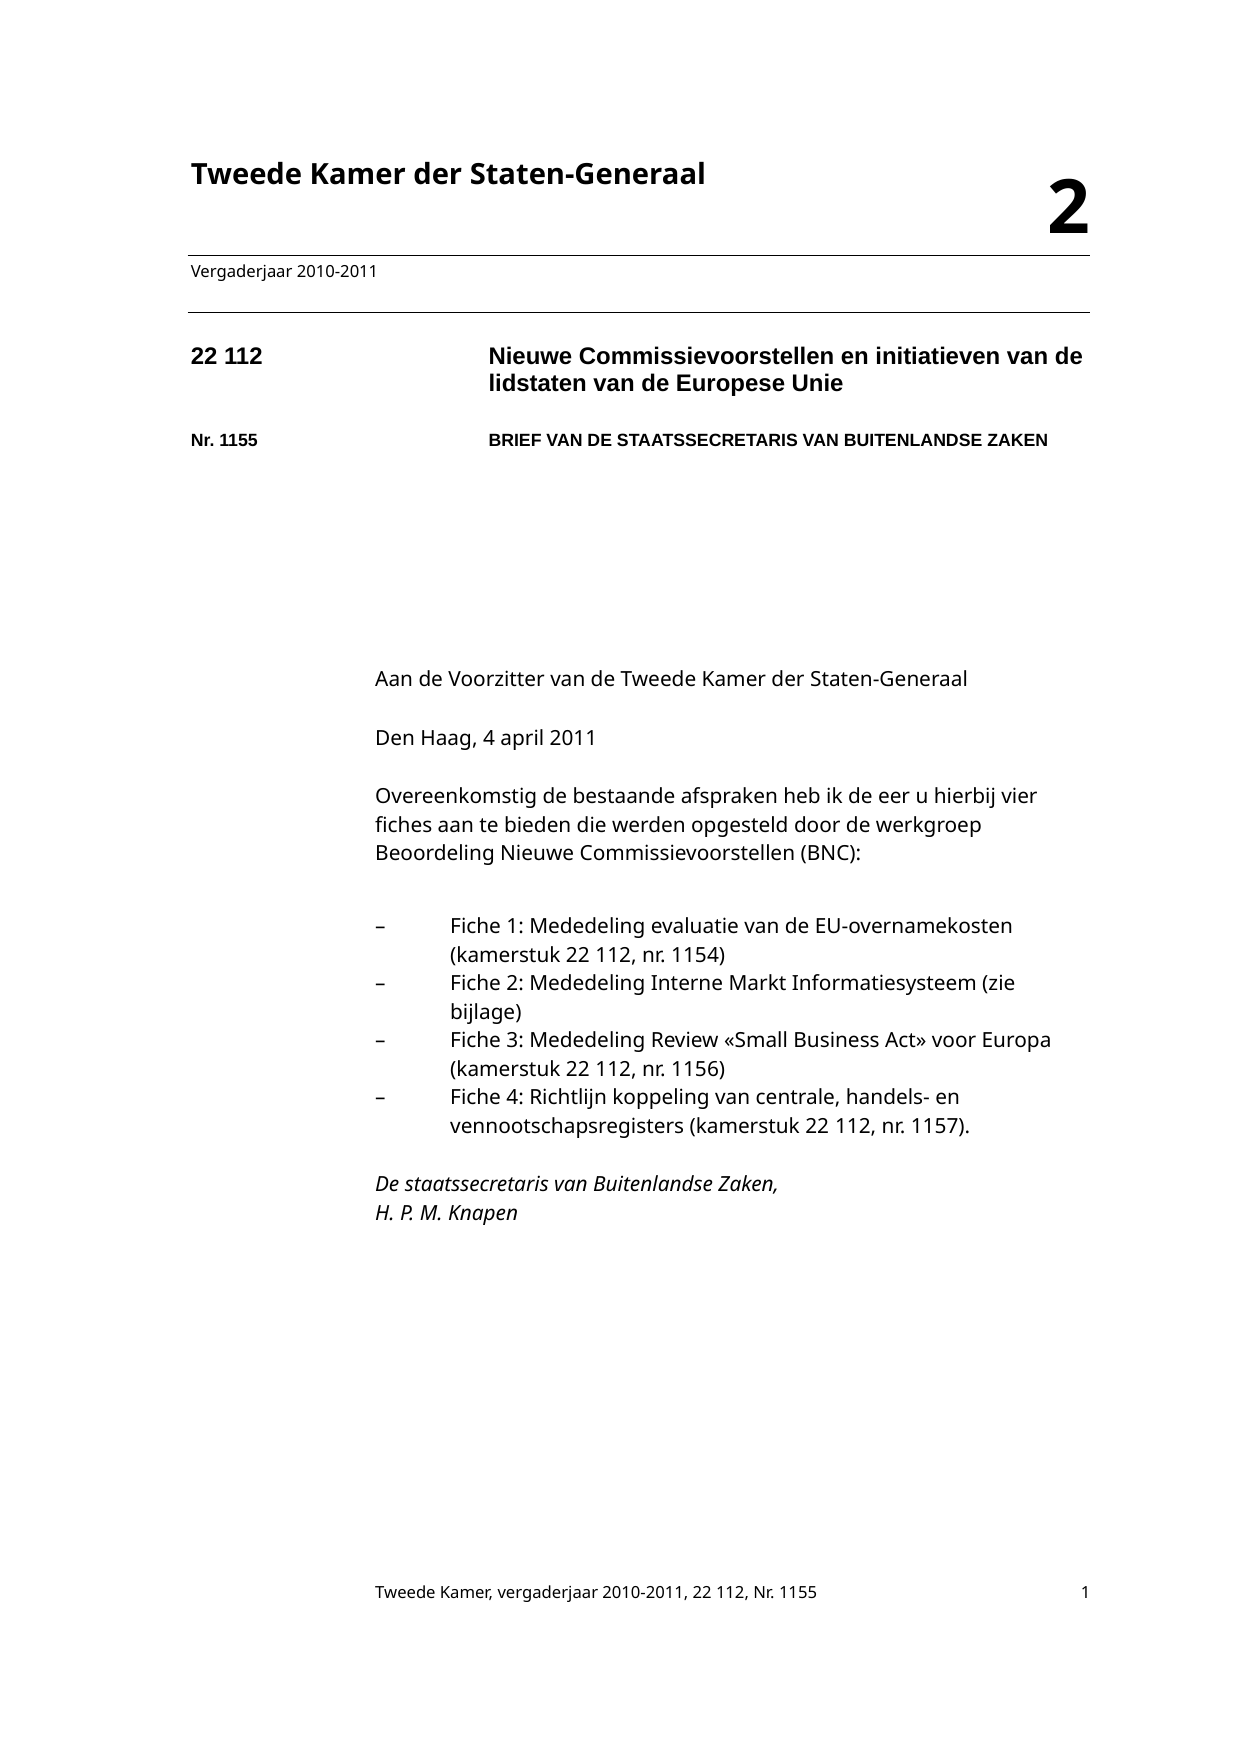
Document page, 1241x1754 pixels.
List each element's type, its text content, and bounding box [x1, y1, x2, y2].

table_cell 22 112 [188, 339, 485, 427]
text Aan de Voorzitter van de Tweede Kamer der Staten-Generaal [375, 664, 1090, 693]
text H. P. M. Knapen [375, 1198, 1090, 1226]
table_cell Nr. 1155 [188, 427, 485, 546]
table_cell BRIEF VAN DE STAATSSECRETARIS VAN BUITENLANDSE ZAKEN [485, 427, 1090, 546]
list Fiche 4: Richtlijn koppeling van centrale, handels- en vennootschapsregisters (kamerstuk 22 112, nr. 1157). [375, 1082, 1090, 1139]
text De staatssecretaris van Buitenlandse Zaken, [375, 1169, 1090, 1198]
table_cell [485, 256, 1090, 312]
list Fiche 1: Mededeling evaluatie van de EU-overnamekosten (kamerstuk 22 112, nr. 1154) [375, 912, 1090, 968]
list Fiche 3: Mededeling Review «Small Business Act» voor Europa (kamerstuk 22 112, nr. 1156) [375, 1025, 1090, 1082]
table_cell Nieuwe Commissievoorstellen en initiatieven van de lidstaten van de Europese Unie [485, 339, 1090, 427]
table_header Tweede Kamer der Staten-Generaal [188, 150, 909, 255]
table_cell [188, 313, 485, 339]
table_cell [485, 313, 1090, 339]
table_header 2 [910, 150, 1090, 255]
text Den Haag, 4 april 2011 [375, 723, 1090, 751]
text Overeenkomstig de bestaande afspraken heb ik de eer u hierbij vier fiches aan te bieden die werden opgesteld door de werkgroep Beoordeling Nieuwe Commissievoorstellen (BNC): [375, 781, 1090, 867]
table_cell Vergaderjaar 2010-2011 [188, 256, 485, 312]
list Fiche 2: Mededeling Interne Markt Informatiesysteem (zie bijlage) [375, 968, 1090, 1025]
